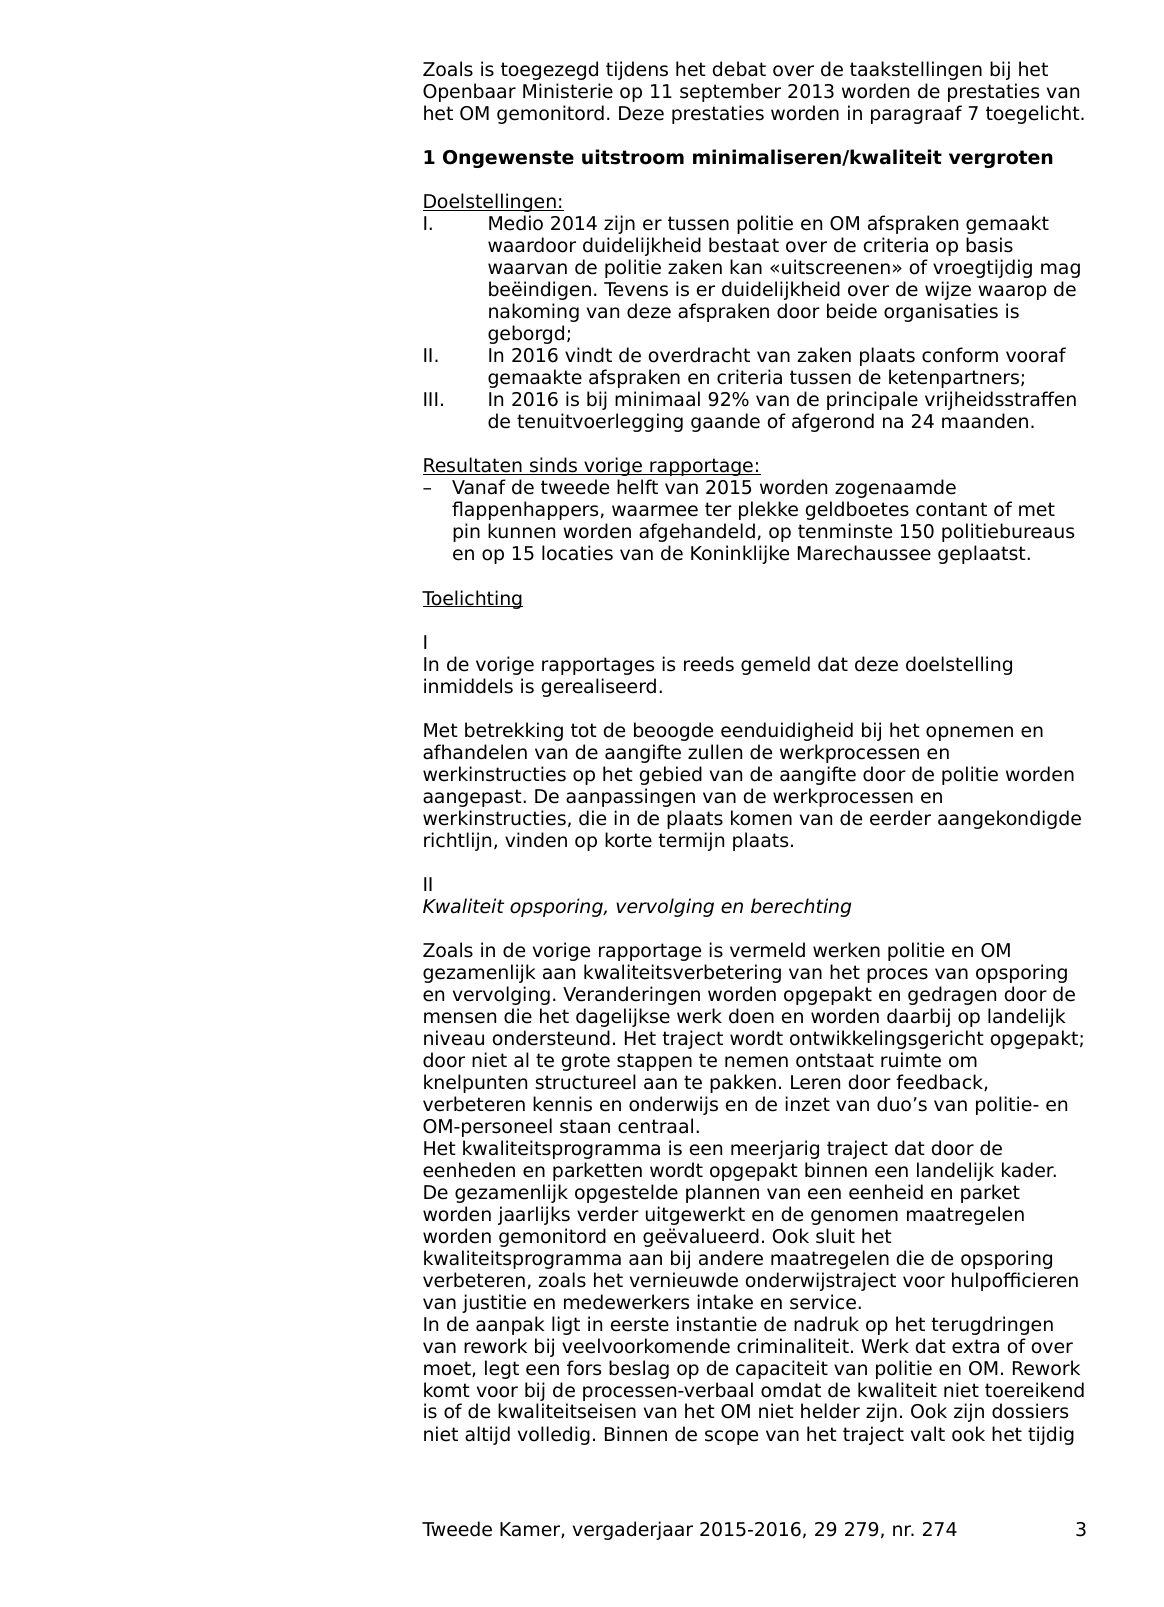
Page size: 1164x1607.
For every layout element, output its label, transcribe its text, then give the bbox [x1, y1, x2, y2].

text Kwaliteit opsporing, vervolging en berechting [422, 896, 1087, 918]
text Zoals is toegezegd tijdens het debat over de taakstellingen bij het Openbaar Ministerie op 11 september 2013 worden de prestaties van het OM gemonitord. Deze prestaties worden in paragraaf 7 toegelicht. [422, 59, 1087, 125]
text Doelstellingen: [422, 191, 1087, 213]
text Het kwaliteitsprogramma is een meerjarig traject dat door de eenheden en parketten wordt opgepakt binnen een landelijk kader. De gezamenlijk opgestelde plannen van een eenheid en parket worden jaarlijks verder uitgewerkt en de genomen maatregelen worden gemonitord en geëvalueerd. Ook sluit het kwaliteitsprogramma aan bij andere maatregelen die de opsporing verbeteren, zoals het vernieuwde onderwijstraject voor hulpofficieren van justitie en medewerkers intake en service. [422, 1138, 1087, 1313]
text Met betrekking tot de beoogde eenduidigheid bij het opnemen en afhandelen van de aangifte zullen de werkprocessen en werkinstructies op het gebied van de aangifte door de politie worden aangepast. De aanpassingen van de werkprocessen en werkinstructies, die in de plaats komen van de eerder aangekondigde richtlijn, vinden op korte termijn plaats. [422, 720, 1087, 852]
text Resultaten sinds vorige rapportage: [422, 455, 1087, 477]
text II [422, 874, 1087, 896]
text III. In 2016 is bij minimaal 92% van de principale vrijheidsstraffen de tenuitvoerlegging gaande of afgerond na 24 maanden. [422, 389, 1087, 433]
text Toelichting [422, 587, 1087, 609]
text I. Medio 2014 zijn er tussen politie en OM afspraken gemaakt waardoor duidelijkheid bestaat over de criteria op basis waarvan de politie zaken kan «uitscreenen» of vroegtijdig mag beëindigen. Tevens is er duidelijkheid over de wijze waarop de nakoming van deze afspraken door beide organisaties is geborgd; [422, 213, 1087, 345]
text In de vorige rapportages is reeds gemeld dat deze doelstelling inmiddels is gerealiseerd. [422, 653, 1087, 697]
subtitle 1 Ongewenste uitstroom minimaliseren/kwaliteit vergroten [422, 147, 1087, 169]
text – Vanaf de tweede helft van 2015 worden zogenaamde flappenhappers, waarmee ter plekke geldboetes contant of met pin kunnen worden afgehandeld, op tenminste 150 politiebureaus en op 15 locaties van de Koninklijke Marechaussee geplaatst. [422, 477, 1087, 565]
text In de aanpak ligt in eerste instantie de nadruk op het terugdringen van rework bij veelvoorkomende criminaliteit. Werk dat extra of over moet, legt een fors beslag op de capaciteit van politie en OM. Rework komt voor bij de processen-verbaal omdat de kwaliteit niet toereikend is of de kwaliteitseisen van het OM niet helder zijn. Ook zijn dossiers niet altijd volledig. Binnen de scope van het traject valt ook het tijdig [422, 1313, 1087, 1445]
text II. In 2016 vindt de overdracht van zaken plaats conform vooraf gemaakte afspraken en criteria tussen de ketenpartners; [422, 345, 1087, 389]
text Zoals in de vorige rapportage is vermeld werken politie en OM gezamenlijk aan kwaliteitsverbetering van het proces van opsporing en vervolging. Veranderingen worden opgepakt en gedragen door de mensen die het dagelijkse werk doen en worden daarbij op landelijk niveau ondersteund. Het traject wordt ontwikkelingsgericht opgepakt; door niet al te grote stappen te nemen ontstaat ruimte om knelpunten structureel aan te pakken. Leren door feedback, verbeteren kennis en onderwijs en de inzet van duo’s van politie- en OM-personeel staan centraal. [422, 940, 1087, 1138]
text I [422, 632, 1087, 653]
